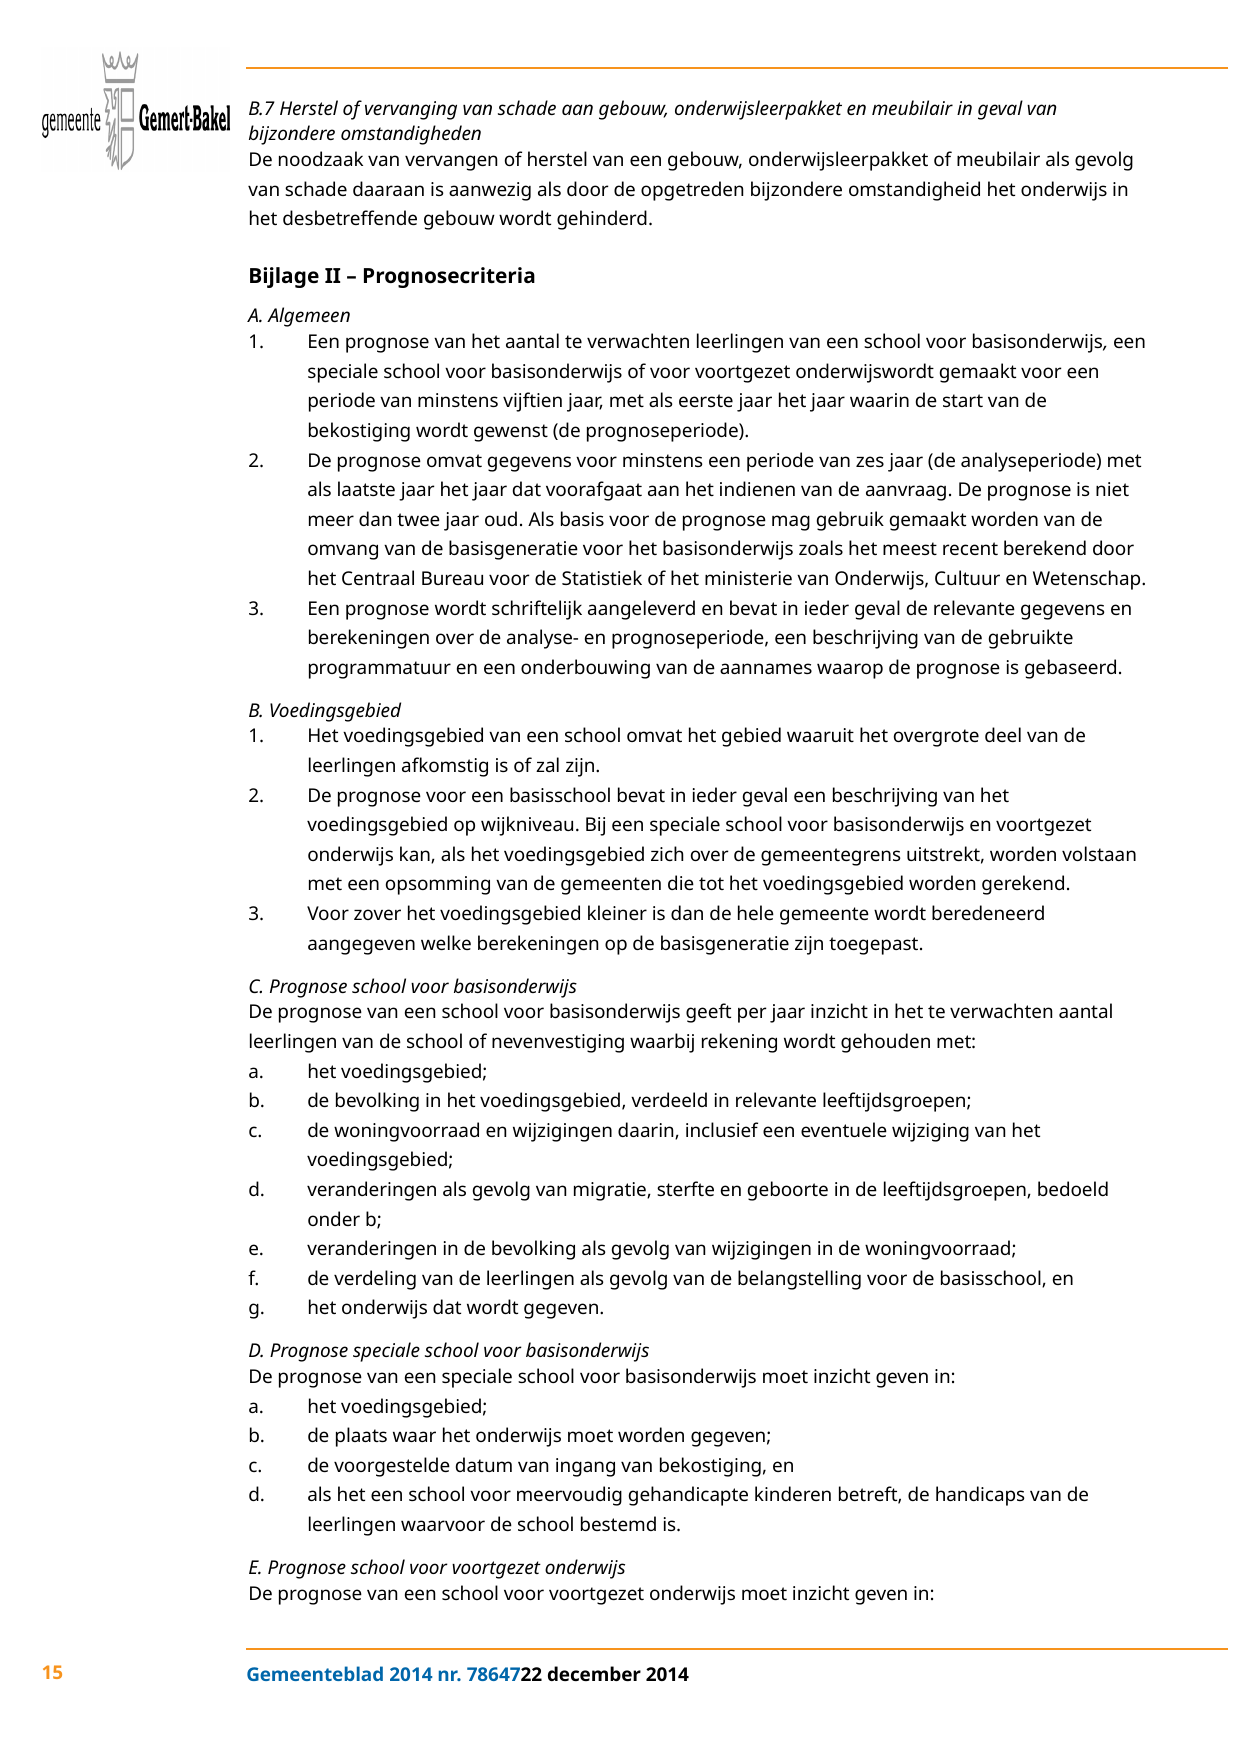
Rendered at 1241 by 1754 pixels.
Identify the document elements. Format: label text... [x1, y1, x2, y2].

list Het voedingsgebied van een school omvat het gebied waaruit het overgrote deel van de leerlingen afkomstig is of zal zijn. [248, 723, 1152, 778]
text A. Algemeen [248, 303, 1152, 328]
text B.7 Herstel of vervanging van schade aan gebouw, onderwijsleerpakket en meubilair in geval van bijzondere omstandigheden [248, 95, 1152, 146]
list de voorgestelde datum van ingang van bekostiging, en [248, 1452, 1152, 1478]
text De prognose van een speciale school voor basisonderwijs moet inzicht geven in: [248, 1363, 1152, 1389]
list de verdeling van de leerlingen als gevolg van de belangstelling voor de basisschool, en [248, 1265, 1152, 1291]
list het voedingsgebied; [248, 1393, 1152, 1419]
text De prognose van een school voor basisonderwijs geeft per jaar inzicht in het te verwachten aantal leerlingen van de school of nevenvestiging waarbij rekening wordt gehouden met: [248, 999, 1152, 1054]
text E. Prognose school voor voortgezet onderwijs [248, 1554, 1152, 1580]
text De prognose van een school voor voortgezet onderwijs moet inzicht geven in: [248, 1580, 1152, 1606]
list de woningvoorraad en wijzigingen daarin, inclusief een eventuele wijziging van het voedingsgebied; [248, 1117, 1152, 1172]
text C. Prognose school voor basisonderwijs [248, 973, 1152, 999]
list de bevolking in het voedingsgebied, verdeeld in relevante leeftijdsgroepen; [248, 1087, 1152, 1113]
text B. Voedingsgebied [248, 697, 1152, 723]
list veranderingen als gevolg van migratie, sterfte en geboorte in de leeftijdsgroepen, bedoeld onder b; [248, 1176, 1152, 1231]
list het onderwijs dat wordt gegeven. [248, 1294, 1152, 1320]
list het voedingsgebied; [248, 1058, 1152, 1083]
list Voor zover het voedingsgebied kleiner is dan de hele gemeente wordt beredeneerd aangegeven welke berekeningen op de basisgeneratie zijn toegepast. [248, 900, 1152, 956]
picture [41, 47, 231, 172]
list veranderingen in de bevolking als gevolg van wijzigingen in de woningvoorraad; [248, 1235, 1152, 1261]
list Een prognose wordt schriftelijk aangeleverd en bevat in ieder geval de relevante gegevens en berekeningen over de analyse- en prognoseperiode, een beschrijving van de gebruikte programmatuur en een onderbouwing van de aannames waarop de prognose is gebaseerd. [248, 595, 1152, 679]
text Bijlage II – Prognosecriteria [248, 261, 1152, 289]
list als het een school voor meervoudig gehandicapte kinderen betreft, de handicaps van de leerlingen waarvoor de school bestemd is. [248, 1482, 1152, 1537]
list De prognose omvat gegevens voor minstens een periode van zes jaar (de analyseperiode) met als laatste jaar het jaar dat voorafgaat aan het indienen van de aanvraag. De prognose is niet meer dan twee jaar oud. Als basis voor de prognose mag gebruik gemaakt worden van de omvang van de basisgeneratie voor het basisonderwijs zoals het meest recent berekend door het Centraal Bureau voor de Statistiek of het ministerie van Onderwijs, Cultuur en Wetenschap. [248, 447, 1152, 591]
text De noodzaak van vervangen of herstel van een gebouw, onderwijsleerpakket of meubilair als gevolg van schade daaraan is aanwezig als door de opgetreden bijzondere omstandigheid het onderwijs in het desbetreffende gebouw wordt gehinderd. [248, 146, 1152, 231]
list de plaats waar het onderwijs moet worden gegeven; [248, 1422, 1152, 1448]
text D. Prognose speciale school voor basisonderwijs [248, 1338, 1152, 1363]
list Een prognose van het aantal te verwachten leerlingen van een school voor basisonderwijs, een speciale school voor basisonderwijs of voor voortgezet onderwijswordt gemaakt voor een periode van minstens vijftien jaar, met als eerste jaar het jaar waarin de start van de bekostiging wordt gewenst (de prognoseperiode). [248, 328, 1152, 443]
list De prognose voor een basisschool bevat in ieder geval een beschrijving van het voedingsgebied op wijkniveau. Bij een speciale school voor basisonderwijs en voortgezet onderwijs kan, als het voedingsgebied zich over de gemeentegrens uitstrekt, worden volstaan met een opsomming van de gemeenten die tot het voedingsgebied worden gerekend. [248, 782, 1152, 896]
